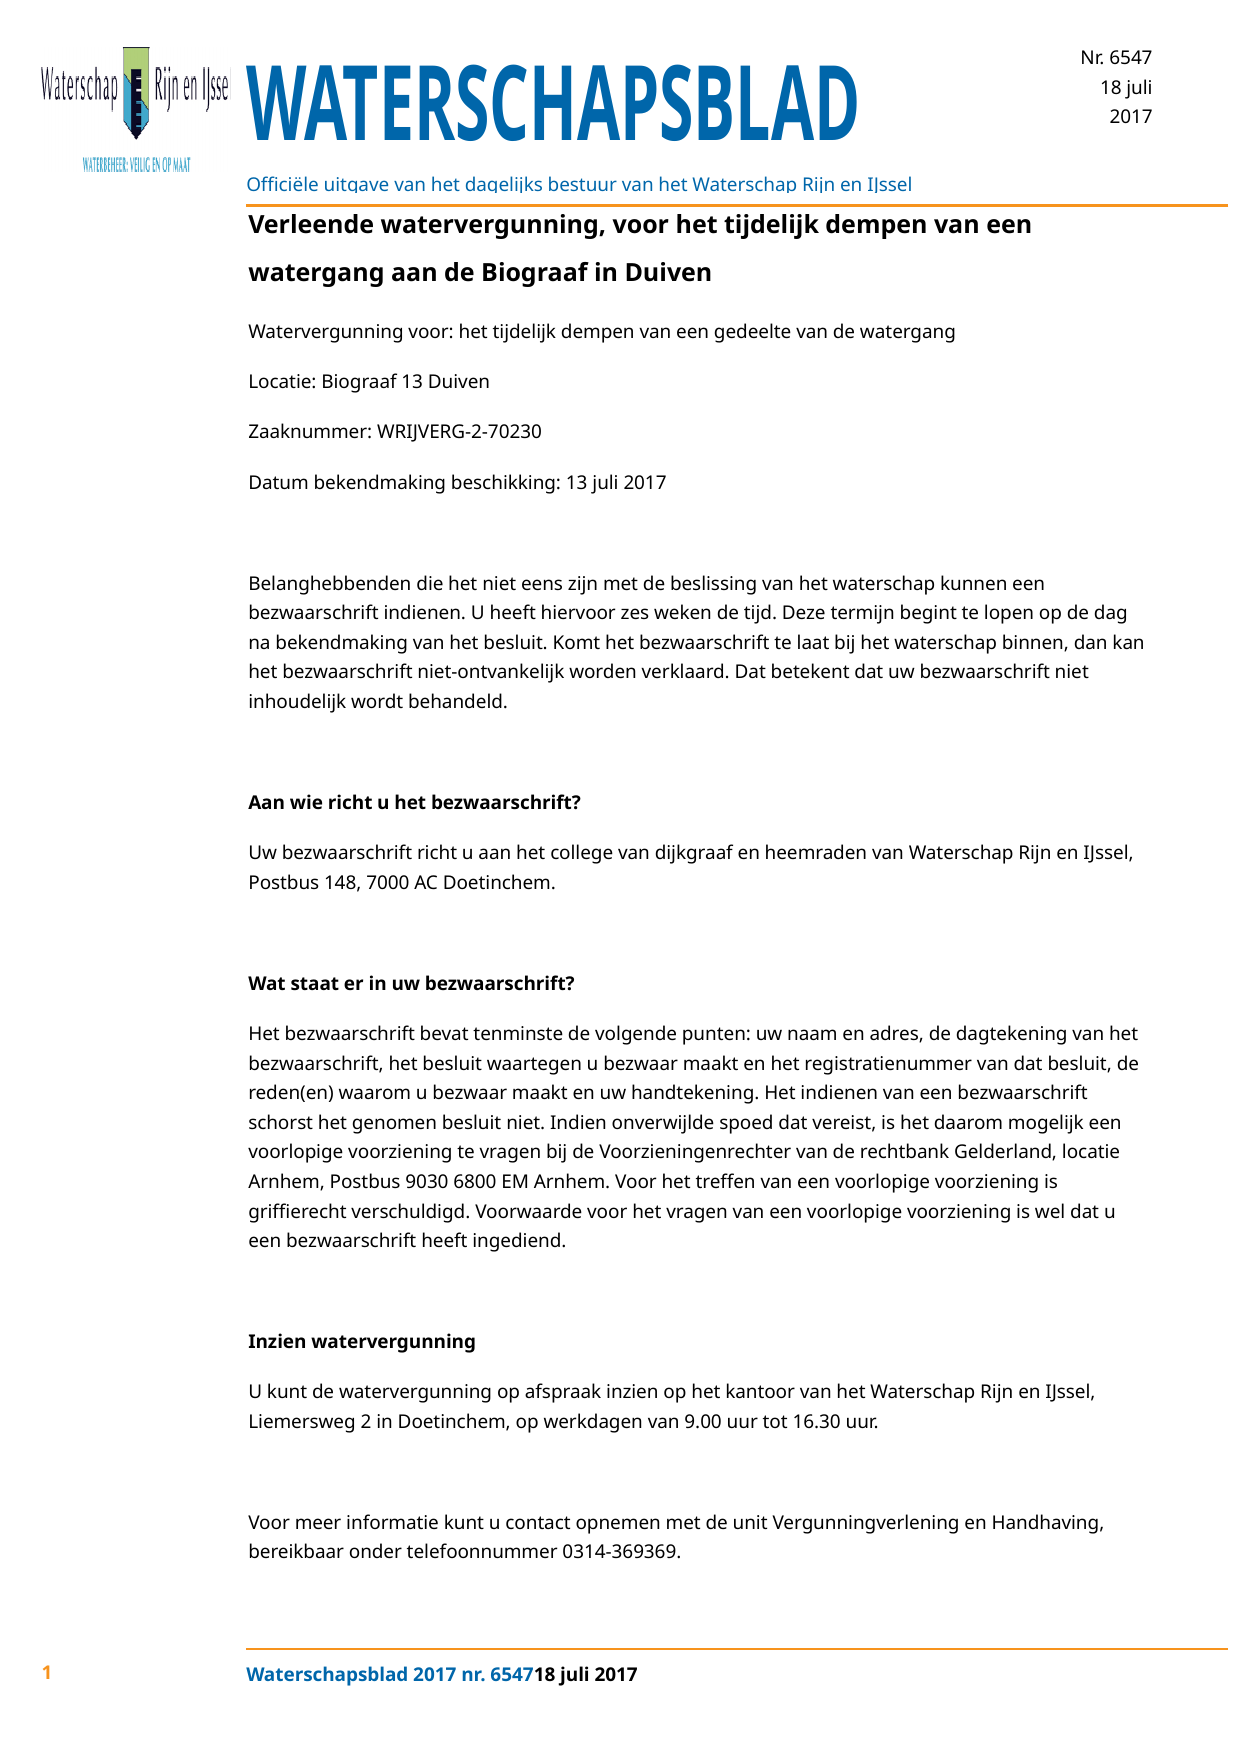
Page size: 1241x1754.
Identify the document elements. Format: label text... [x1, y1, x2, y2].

text Aan wie richt u het bezwaarschrift? [248, 789, 1152, 815]
text Watervergunning voor: het tijdelijk dempen van een gedeelte van de watergang [248, 318, 1152, 344]
text Het bezwaarschrift bevat tenminste de volgende punten: uw naam en adres, de dagtekening van het bezwaarschrift, het besluit waartegen u bezwaar maakt en het registratienummer van dat besluit, de reden(en) waarom u bezwaar maakt en uw handtekening. Het indienen van een bezwaarschrift schorst het genomen besluit niet. Indien onverwijlde spoed dat vereist, is het daarom mogelijk een voorlopige voorziening te vragen bij de Voorzieningenrechter van de rechtbank Gelderland, locatie Arnhem, Postbus 9030 6800 EM Arnhem. Voor het treffen van een voorlopige voorziening is griffierecht verschuldigd. Voorwaarde voor het vragen van een voorlopige voorziening is wel dat u een bezwaarschrift heeft ingediend. [248, 1020, 1152, 1253]
text Voor meer informatie kunt u contact opnemen met de unit Vergunningverlening en Handhaving, bereikbaar onder telefoonnummer 0314-369369. [248, 1509, 1152, 1564]
text Datum bekendmaking beschikking: 13 juli 2017 [248, 469, 1152, 495]
text Wat staat er in uw bezwaarschrift? [248, 970, 1152, 996]
text Belanghebbenden die het niet eens zijn met de beslissing van het waterschap kunnen een bezwaarschrift indienen. U heeft hiervoor zes weken de tijd. Deze termijn begint te lopen op de dag na bekendmaking van het besluit. Komt het bezwaarschrift te laat bij het waterschap binnen, dan kan het bezwaarschrift niet-ontvankelijk worden verklaard. Dat betekent dat uw bezwaarschrift niet inhoudelijk wordt behandeld. [248, 570, 1152, 714]
text Verleende watervergunning, voor het tijdelijk dempen van een watergang aan de Biograaf in Duiven [248, 207, 1152, 288]
text Locatie: Biograaf 13 Duiven [248, 368, 1152, 394]
text Zaaknummer: WRIJVERG-2-70230 [248, 419, 1152, 444]
text U kunt de watervergunning op afspraak inzien op het kantoor van het Waterschap Rijn en IJssel, Liemersweg 2 in Doetinchem, op werkdagen van 9.00 uur tot 16.30 uur. [248, 1379, 1152, 1434]
picture [41, 47, 231, 172]
text Inzien watervergunning [248, 1328, 1152, 1354]
text Uw bezwaarschrift richt u aan het college van dijkgraaf en heemraden van Waterschap Rijn en IJssel, Postbus 148, 7000 AC Doetinchem. [248, 839, 1152, 895]
